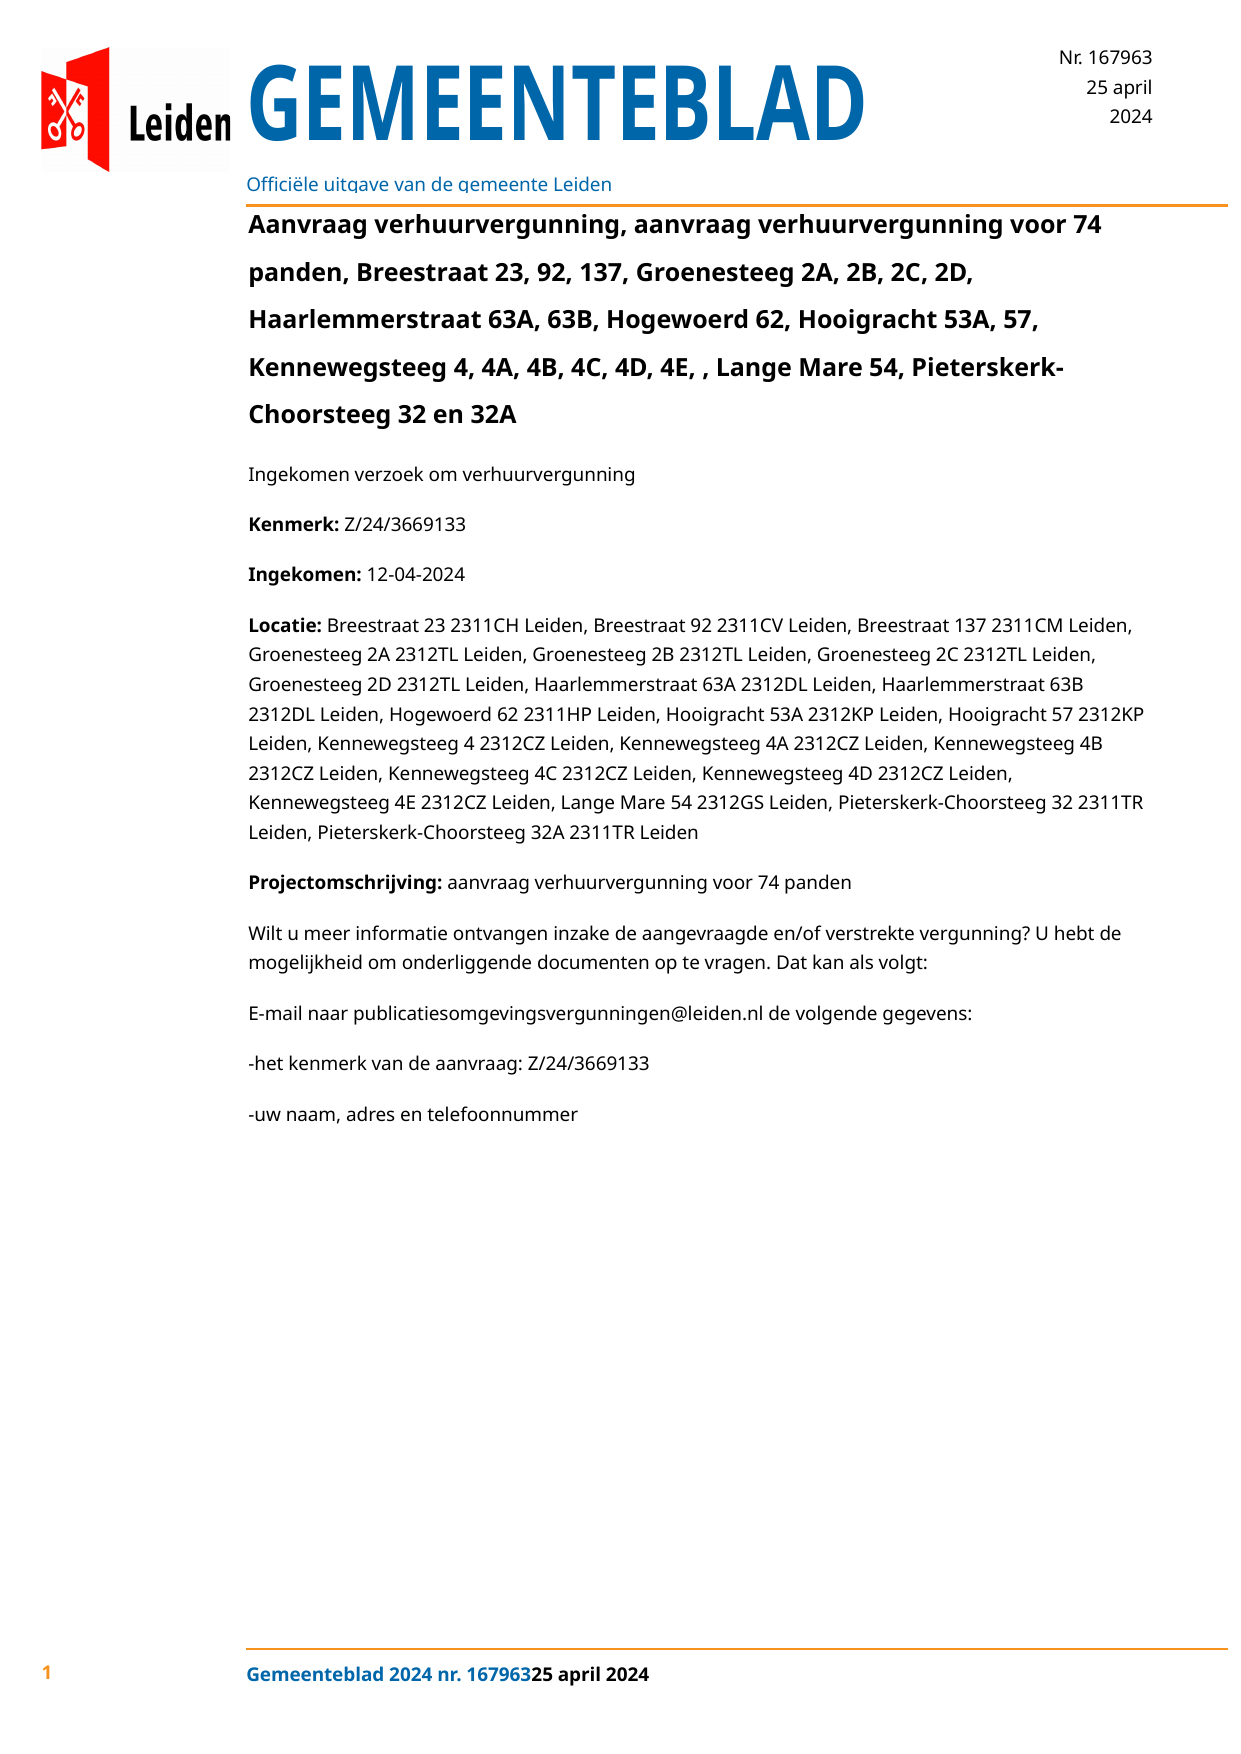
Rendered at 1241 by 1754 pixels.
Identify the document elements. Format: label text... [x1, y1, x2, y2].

text Kenmerk: Z/24/3669133 [248, 511, 1152, 537]
text Projectomschrijving: aanvraag verhuurvergunning voor 74 panden [248, 869, 1152, 895]
text Ingekomen verzoek om verhuurvergunning [248, 461, 1152, 486]
text -het kenmerk van de aanvraag: Z/24/3669133 [248, 1050, 1152, 1076]
picture [41, 47, 231, 172]
text Wilt u meer informatie ontvangen inzake de aangevraagde en/of verstrekte vergunning? U hebt de mogelijkheid om onderliggende documenten op te vragen. Dat kan als volgt: [248, 920, 1152, 975]
text Ingekomen: 12-04-2024 [248, 562, 1152, 587]
text Locatie: Breestraat 23 2311CH Leiden, Breestraat 92 2311CV Leiden, Breestraat 137 2311CM Leiden, Groenesteeg 2A 2312TL Leiden, Groenesteeg 2B 2312TL Leiden, Groenesteeg 2C 2312TL Leiden, Groenesteeg 2D 2312TL Leiden, Haarlemmerstraat 63A 2312DL Leiden, Haarlemmerstraat 63B 2312DL Leiden, Hogewoerd 62 2311HP Leiden, Hooigracht 53A 2312KP Leiden, Hooigracht 57 2312KP Leiden, Kennewegsteeg 4 2312CZ Leiden, Kennewegsteeg 4A 2312CZ Leiden, Kennewegsteeg 4B 2312CZ Leiden, Kennewegsteeg 4C 2312CZ Leiden, Kennewegsteeg 4D 2312CZ Leiden, Kennewegsteeg 4E 2312CZ Leiden, Lange Mare 54 2312GS Leiden, Pieterskerk-Choorsteeg 32 2311TR Leiden, Pieterskerk-Choorsteeg 32A 2311TR Leiden [248, 612, 1152, 845]
text E-mail naar publicatiesomgevingsvergunningen@leiden.nl de volgende gegevens: [248, 1000, 1152, 1026]
text Aanvraag verhuurvergunning, aanvraag verhuurvergunning voor 74 panden, Breestraat 23, 92, 137, Groenesteeg 2A, 2B, 2C, 2D, Haarlemmerstraat 63A, 63B, Hogewoerd 62, Hooigracht 53A, 57, Kennewegsteeg 4, 4A, 4B, 4C, 4D, 4E, , Lange Mare 54, Pieterskerk-Choorsteeg 32 en 32A [248, 207, 1152, 431]
text -uw naam, adres en telefoonnummer [248, 1101, 1152, 1126]
